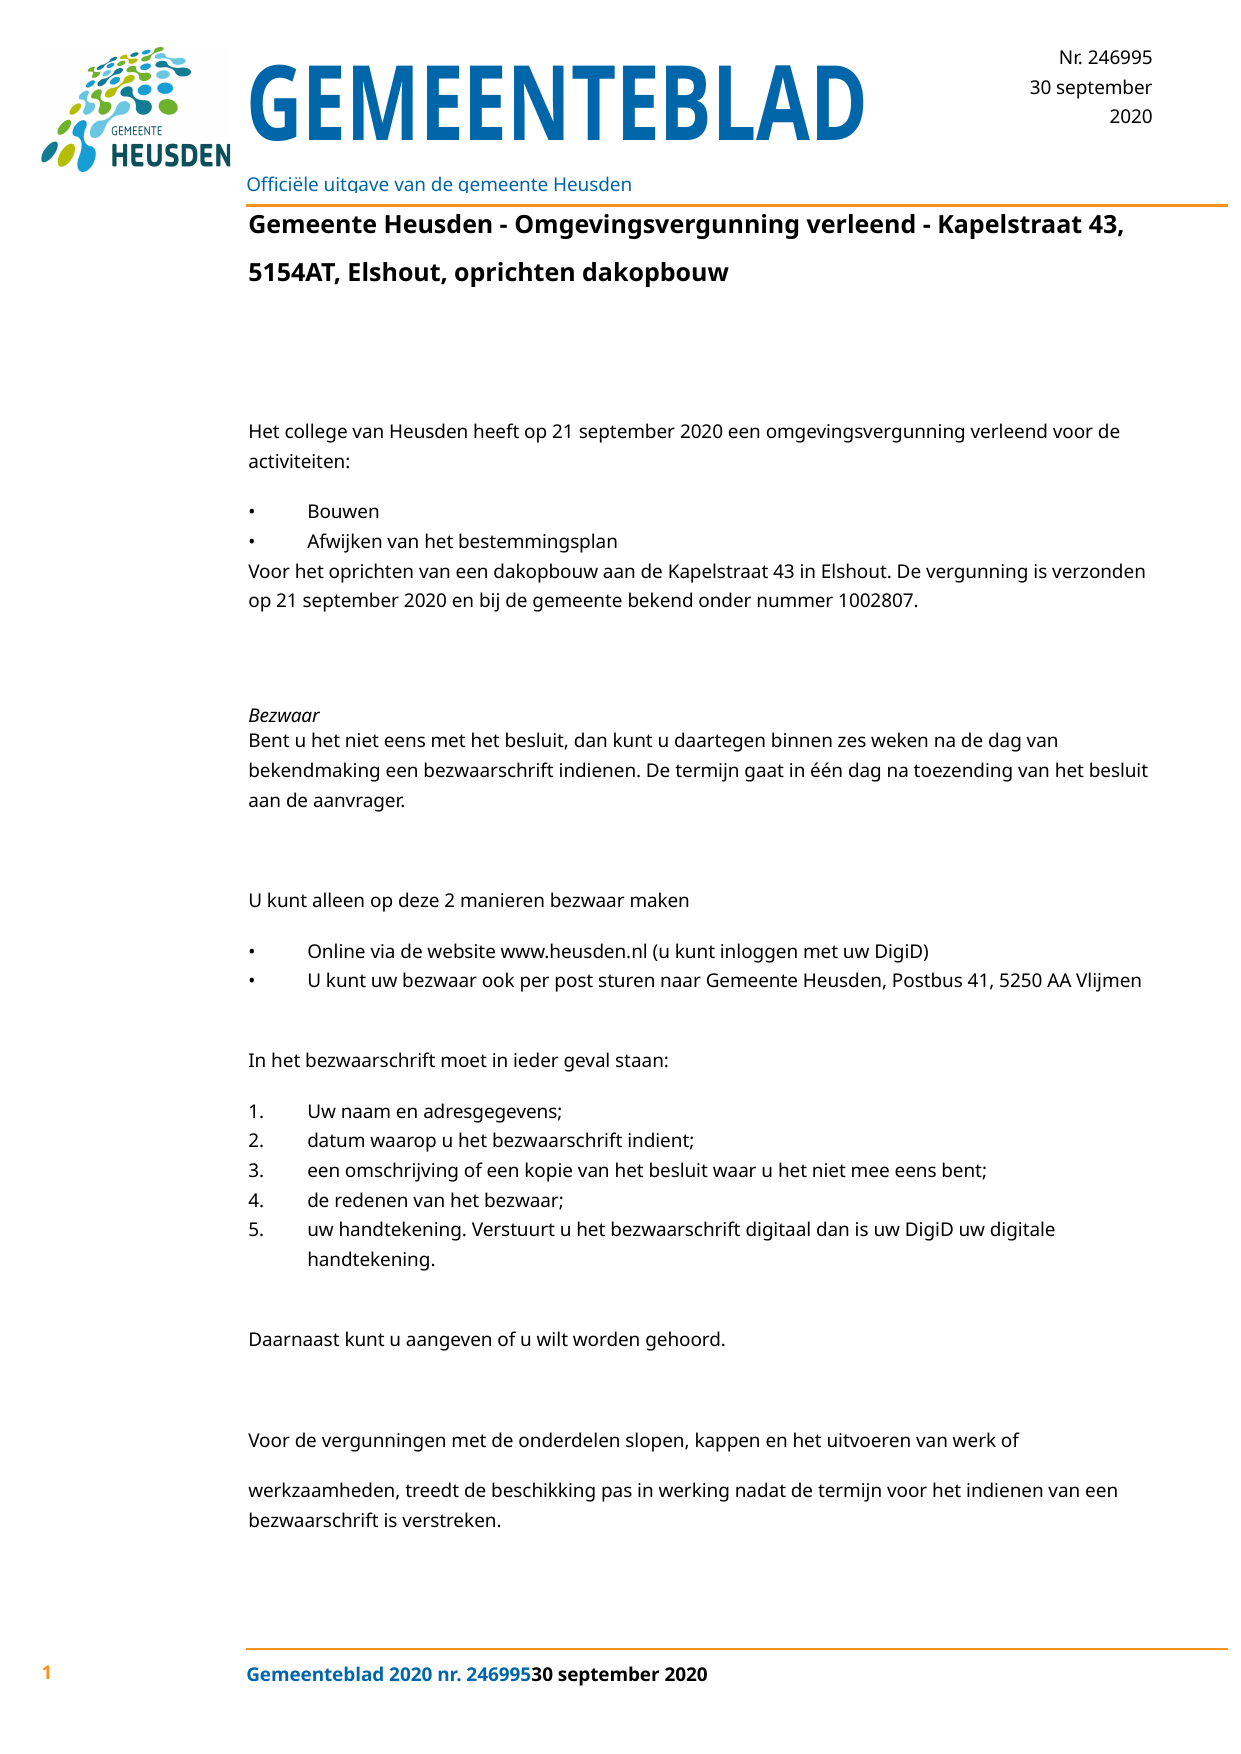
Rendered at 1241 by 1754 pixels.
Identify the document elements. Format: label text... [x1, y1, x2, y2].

text Bent u het niet eens met het besluit, dan kunt u daartegen binnen zes weken na de dag van bekendmaking een bezwaarschrift indienen. De termijn gaat in één dag na toezending van het besluit aan de aanvrager. [248, 728, 1152, 812]
text In het bezwaarschrift moet in ieder geval staan: [248, 1048, 1152, 1073]
text Daarnaast kunt u aangeven of u wilt worden gehoord. [248, 1326, 1152, 1352]
list de redenen van het bezwaar; [248, 1187, 1152, 1212]
text werkzaamheden, treedt de beschikking pas in werking nadat de termijn voor het indienen van een bezwaarschrift is verstreken. [248, 1477, 1152, 1532]
list Afwijken van het bestemmingsplan [248, 528, 1152, 554]
text Voor de vergunningen met de onderdelen slopen, kappen en het uitvoeren van werk of [248, 1427, 1152, 1452]
text Gemeente Heusden - Omgevingsvergunning verleend - Kapelstraat 43, 5154AT, Elshout, oprichten dakopbouw [248, 207, 1152, 288]
text Het college van Heusden heeft op 21 september 2020 een omgevingsvergunning verleend voor de activiteiten: [248, 419, 1152, 474]
list U kunt uw bezwaar ook per post sturen naar Gemeente Heusden, Postbus 41, 5250 AA Vlijmen [248, 968, 1152, 993]
picture [41, 47, 231, 172]
text Voor het oprichten van een dakopbouw aan de Kapelstraat 43 in Elshout. De vergunning is verzonden op 21 september 2020 en bij de gemeente bekend onder nummer 1002807. [248, 558, 1152, 613]
list Bouwen [248, 499, 1152, 524]
list Uw naam en adresgegevens; [248, 1098, 1152, 1124]
text U kunt alleen op deze 2 manieren bezwaar maken [248, 888, 1152, 913]
list een omschrijving of een kopie van het besluit waar u het niet mee eens bent; [248, 1157, 1152, 1183]
list datum waarop u het bezwaarschrift indient; [248, 1128, 1152, 1153]
list Online via de website www.heusden.nl (u kunt inloggen met uw DigiD) [248, 938, 1152, 964]
text Bezwaar [248, 702, 1152, 728]
list uw handtekening. Verstuurt u het bezwaarschrift digitaal dan is uw DigiD uw digitale handtekening. [248, 1216, 1152, 1272]
